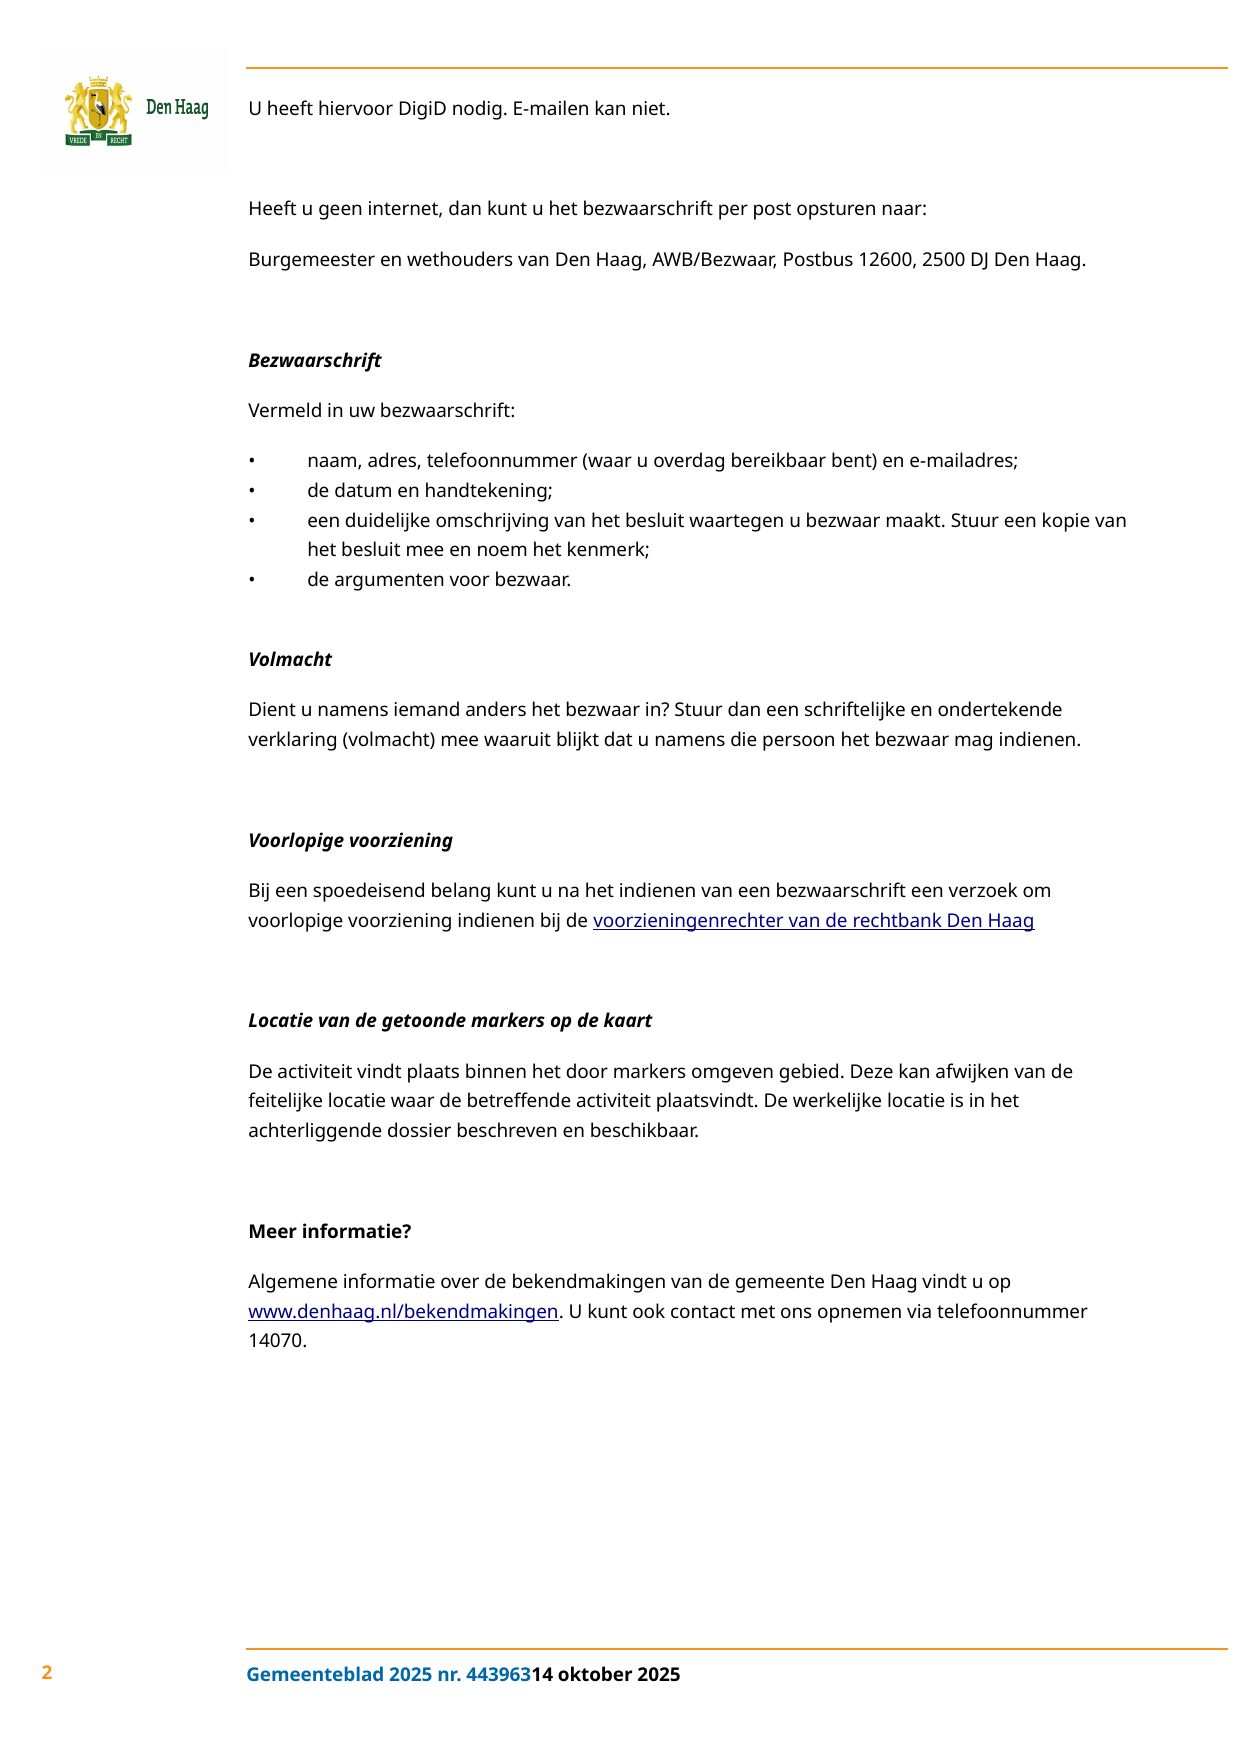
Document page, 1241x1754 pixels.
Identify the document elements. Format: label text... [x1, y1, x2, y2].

text De activiteit vindt plaats binnen het door markers omgeven gebied. Deze kan afwijken van de feitelijke locatie waar de betreffende activiteit plaatsvindt. De werkelijke locatie is in het achterliggende dossier beschreven en beschikbaar. [248, 1058, 1152, 1143]
text Dient u namens iemand anders het bezwaar in? Stuur dan een schriftelijke en ondertekende verklaring (volmacht) mee waaruit blijkt dat u namens die persoon het bezwaar mag indienen. [248, 696, 1152, 752]
text U heeft hiervoor DigiD nodig. E-mailen kan niet. [248, 95, 1152, 121]
text Vermeld in uw bezwaarschrift: [248, 397, 1152, 423]
list een duidelijke omschrijving van het besluit waartegen u bezwaar maakt. Stuur een kopie van het besluit mee en noem het kenmerk; [248, 507, 1152, 562]
picture [41, 47, 231, 172]
text Meer informatie? [248, 1218, 1152, 1244]
text Algemene informatie over de bekendmakingen van de gemeente Den Haag vindt u op www.denhaag.nl/bekendmakingen. U kunt ook contact met ons opnemen via telefoonnummer 14070. [248, 1268, 1152, 1353]
text Voorlopige voorziening [248, 827, 1152, 853]
text Volmacht [248, 646, 1152, 672]
text Bezwaarschrift [248, 347, 1152, 373]
text Burgemeester en wethouders van Den Haag, AWB/Bezwaar, Postbus 12600, 2500 DJ Den Haag. [248, 246, 1152, 272]
list de argumenten voor bezwaar. [248, 566, 1152, 592]
text Bij een spoedeisend belang kunt u na het indienen van een bezwaarschrift een verzoek om voorlopige voorziening indienen bij de voorzieningenrechter van de rechtbank Den Haag [248, 877, 1152, 933]
list naam, adres, telefoonnummer (waar u overdag bereikbaar bent) en e-mailadres; [248, 448, 1152, 473]
text Locatie van de getoonde markers op de kaart [248, 1008, 1152, 1033]
text Heeft u geen internet, dan kunt u het bezwaarschrift per post opsturen naar: [248, 196, 1152, 221]
list de datum en handtekening; [248, 477, 1152, 503]
